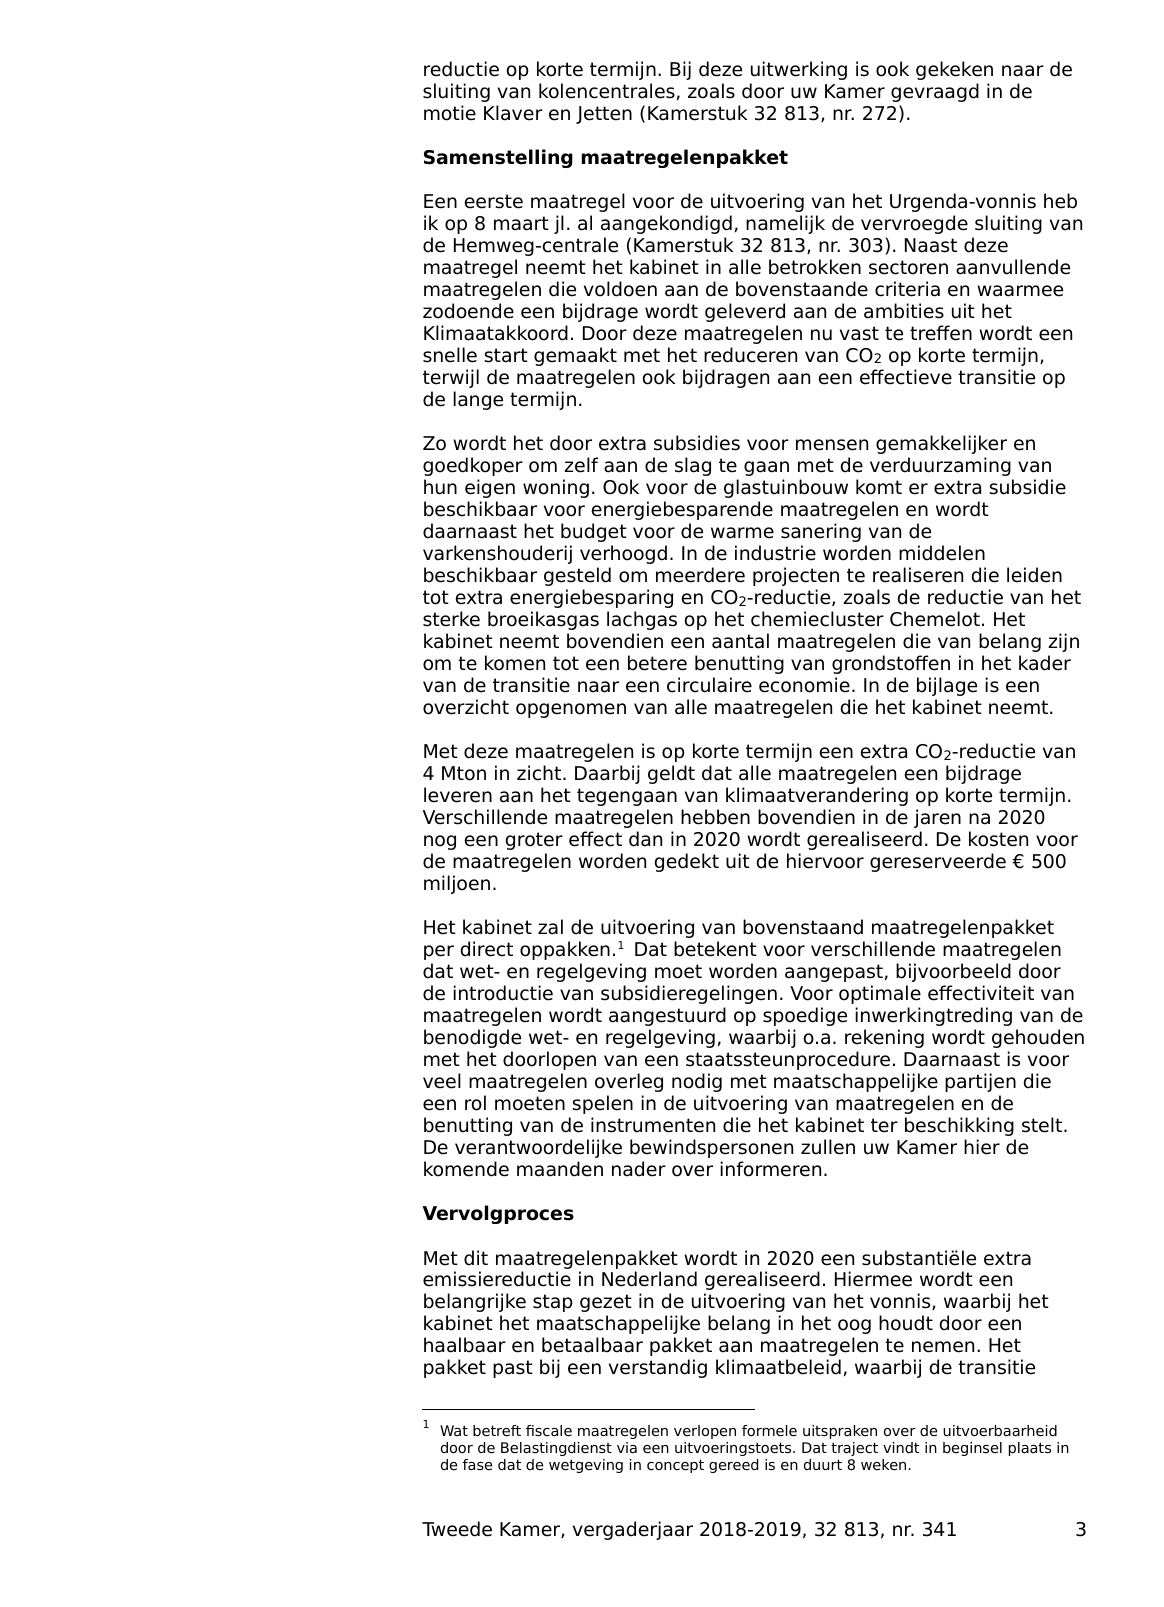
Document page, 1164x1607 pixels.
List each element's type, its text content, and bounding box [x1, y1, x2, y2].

subtitle Samenstelling maatregelenpakket [422, 147, 1087, 169]
text Met dit maatregelenpakket wordt in 2020 een substantiële extra emissiereductie in Nederland gerealiseerd. Hiermee wordt een belangrijke stap gezet in de uitvoering van het vonnis, waarbij het kabinet het maatschappelijke belang in het oog houdt door een haalbaar en betaalbaar pakket aan maatregelen te nemen. Het pakket past bij een verstandig klimaatbeleid, waarbij de transitie [422, 1247, 1087, 1379]
text Met deze maatregelen is op korte termijn een extra CO2-reductie van 4 Mton in zicht. Daarbij geldt dat alle maatregelen een bijdrage leveren aan het tegengaan van klimaatverandering op korte termijn. Verschillende maatregelen hebben bovendien in de jaren na 2020 nog een groter effect dan in 2020 wordt gerealiseerd. De kosten voor de maatregelen worden gedekt uit de hiervoor gereserveerde € 500 miljoen. [422, 741, 1087, 895]
subtitle Vervolgproces [422, 1203, 1087, 1225]
text Wat betreft fiscale maatregelen verlopen formele uitspraken over de uitvoerbaarheid door de Belastingdienst via een uitvoeringstoets. Dat traject vindt in beginsel plaats in de fase dat de wetgeving in concept gereed is en duurt 8 weken. [422, 1418, 1087, 1474]
text reductie op korte termijn. Bij deze uitwerking is ook gekeken naar de sluiting van kolencentrales, zoals door uw Kamer gevraagd in de motie Klaver en Jetten (Kamerstuk 32 813, nr. 272). [422, 59, 1087, 125]
text Het kabinet zal de uitvoering van bovenstaand maatregelenpakket per direct oppakken. Dat betekent voor verschillende maatregelen dat wet- en regelgeving moet worden aangepast, bijvoorbeeld door de introductie van subsidieregelingen. Voor optimale effectiviteit van maatregelen wordt aangestuurd op spoedige inwerkingtreding van de benodigde wet- en regelgeving, waarbij o.a. rekening wordt gehouden met het doorlopen van een staatssteunprocedure. Daarnaast is voor veel maatregelen overleg nodig met maatschappelijke partijen die een rol moeten spelen in de uitvoering van maatregelen en de benutting van de instrumenten die het kabinet ter beschikking stelt. De verantwoordelijke bewindspersonen zullen uw Kamer hier de komende maanden nader over informeren. [422, 917, 1087, 1181]
text Een eerste maatregel voor de uitvoering van het Urgenda-vonnis heb ik op 8 maart jl. al aangekondigd, namelijk de vervroegde sluiting van de Hemweg-centrale (Kamerstuk 32 813, nr. 303). Naast deze maatregel neemt het kabinet in alle betrokken sectoren aanvullende maatregelen die voldoen aan de bovenstaande criteria en waarmee zodoende een bijdrage wordt geleverd aan de ambities uit het Klimaatakkoord. Door deze maatregelen nu vast te treffen wordt een snelle start gemaakt met het reduceren van CO2 op korte termijn, terwijl de maatregelen ook bijdragen aan een effectieve transitie op de lange termijn. [422, 191, 1087, 411]
text Zo wordt het door extra subsidies voor mensen gemakkelijker en goedkoper om zelf aan de slag te gaan met de verduurzaming van hun eigen woning. Ook voor de glastuinbouw komt er extra subsidie beschikbaar voor energiebesparende maatregelen en wordt daarnaast het budget voor de warme sanering van de varkenshouderij verhoogd. In de industrie worden middelen beschikbaar gesteld om meerdere projecten te realiseren die leiden tot extra energiebesparing en CO2-reductie, zoals de reductie van het sterke broeikasgas lachgas op het chemiecluster Chemelot. Het kabinet neemt bovendien een aantal maatregelen die van belang zijn om te komen tot een betere benutting van grondstoffen in het kader van de transitie naar een circulaire economie. In de bijlage is een overzicht opgenomen van alle maatregelen die het kabinet neemt. [422, 433, 1087, 719]
